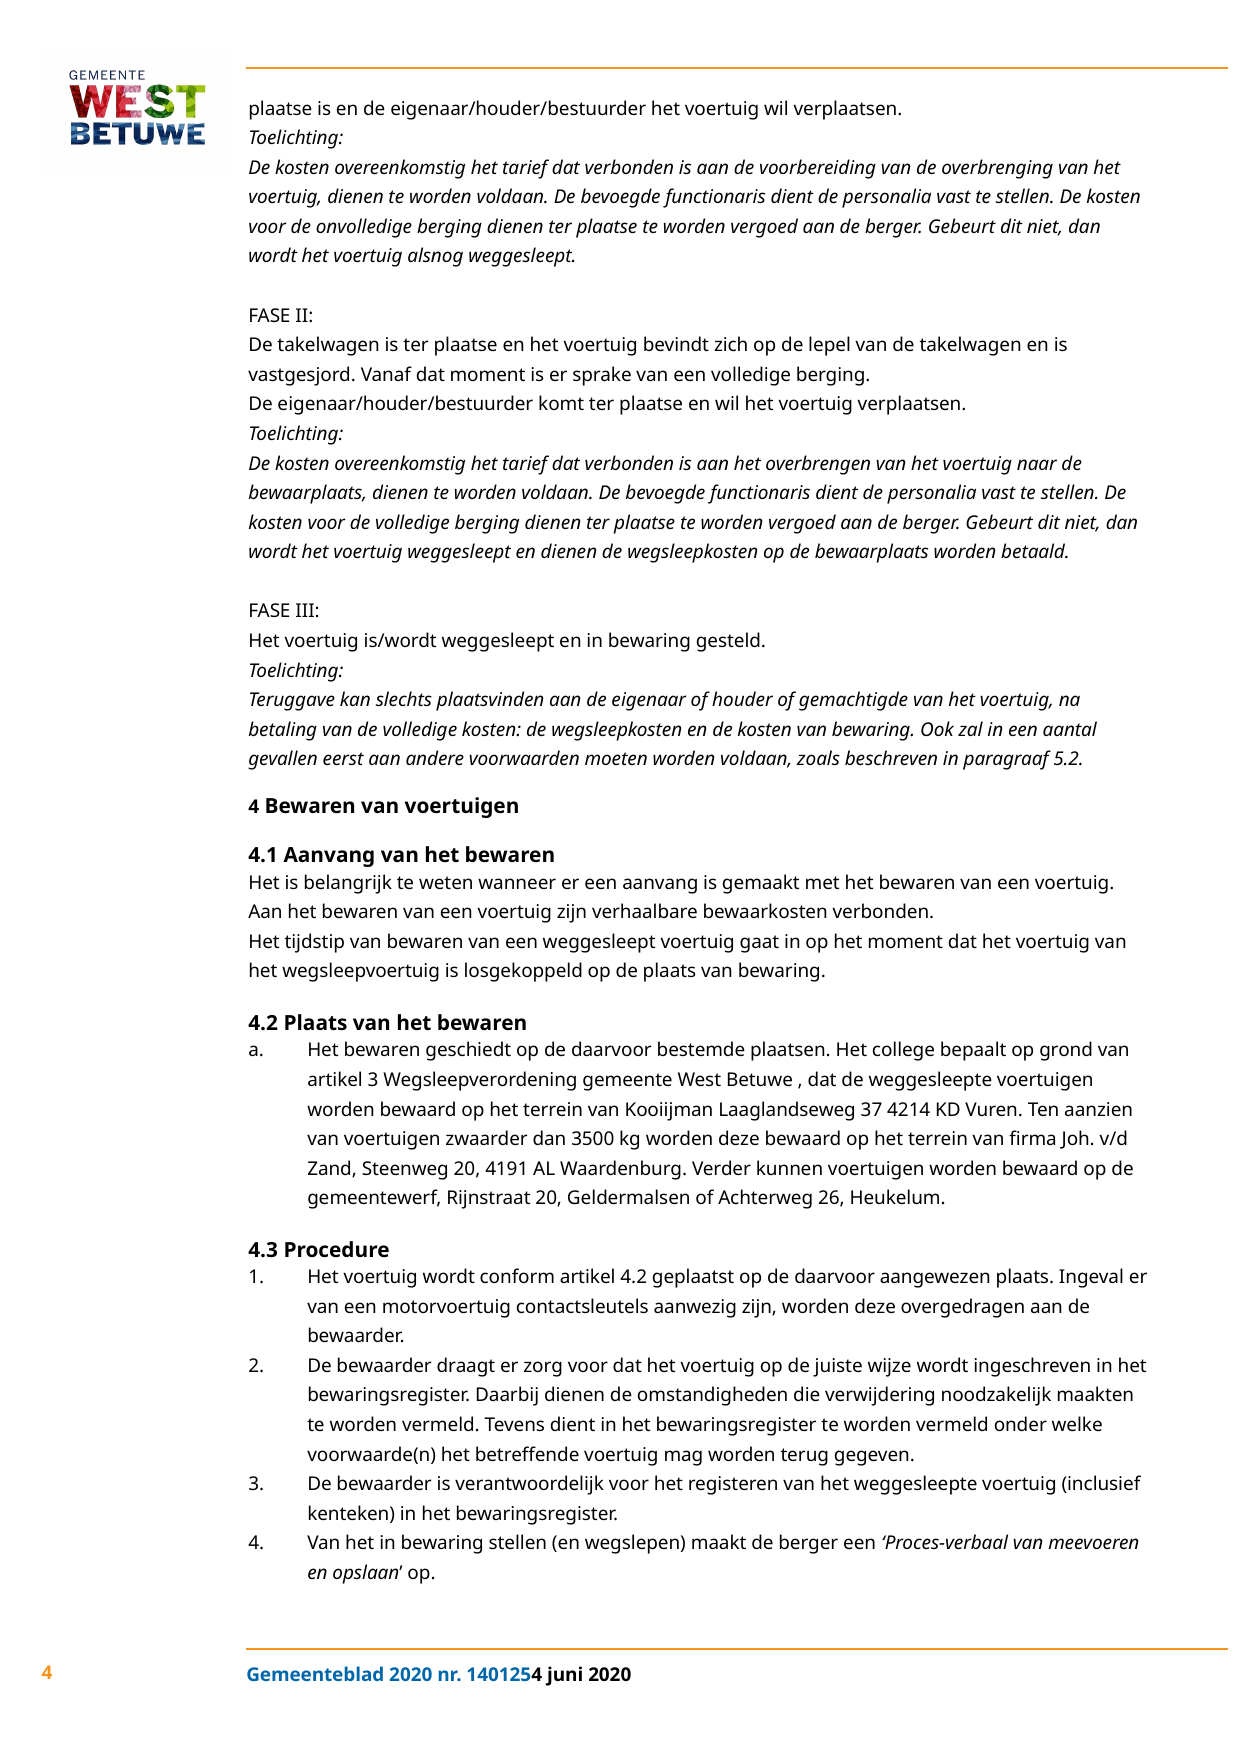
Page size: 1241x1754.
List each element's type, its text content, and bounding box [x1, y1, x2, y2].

text De eigenaar/houder/bestuurder komt ter plaatse en wil het voertuig verplaatsen. [248, 391, 1152, 416]
text plaatse is en de eigenaar/houder/bestuurder het voertuig wil verplaatsen. [248, 95, 1152, 121]
text 4.2 Plaats van het bewaren [248, 1008, 1152, 1037]
text Toelichting: [248, 420, 1152, 446]
text De takelwagen is ter plaatse en het voertuig bevindt zich op de lepel van de takelwagen en is vastgesjord. Vanaf dat moment is er sprake van een volledige berging. [248, 331, 1152, 387]
list Het voertuig wordt conform artikel 4.2 geplaatst op de daarvoor aangewezen plaats. Ingeval er van een motorvoertuig contactsleutels aanwezig zijn, worden deze overgedragen aan de bewaarder. [248, 1263, 1152, 1348]
list De bewaarder is verantwoordelijk voor het registeren van het weggesleepte voertuig (inclusief kenteken) in het bewaringsregister. [248, 1470, 1152, 1526]
text 4.3 Procedure [248, 1235, 1152, 1263]
text 4.1 Aanvang van het bewaren [248, 841, 1152, 869]
list Het bewaren geschiedt op de daarvoor bestemde plaatsen. Het college bepaalt op grond van artikel 3 Wegsleepverordening gemeente West Betuwe , dat de weggesleepte voertuigen worden bewaard op het terrein van Kooiijman Laaglandseweg 37 4214 KD Vuren. Ten aanzien van voertuigen zwaarder dan 3500 kg worden deze bewaard op het terrein van firma Joh. v/d Zand, Steenweg 20, 4191 AL Waardenburg. Verder kunnen voertuigen worden bewaard op de gemeentewerf, Rijnstraat 20, Geldermalsen of Achterweg 26, Heukelum. [248, 1037, 1152, 1210]
picture [41, 47, 231, 172]
text 4 Bewaren van voertuigen [248, 791, 1152, 820]
text De kosten overeenkomstig het tarief dat verbonden is aan de voorbereiding van de overbrenging van het voertuig, dienen te worden voldaan. De bevoegde functionaris dient de personalia vast te stellen. De kosten voor de onvolledige berging dienen ter plaatse te worden vergoed aan de berger. Gebeurt dit niet, dan wordt het voertuig alsnog weggesleept. [248, 154, 1152, 268]
list De bewaarder draagt er zorg voor dat het voertuig op de juiste wijze wordt ingeschreven in het bewaringsregister. Daarbij dienen de omstandigheden die verwijdering noodzakelijk maakten te worden vermeld. Tevens dient in het bewaringsregister te worden vermeld onder welke voorwaarde(n) het betreffende voertuig mag worden terug gegeven. [248, 1352, 1152, 1467]
text Het is belangrijk te weten wanneer er een aanvang is gemaakt met het bewaren van een voertuig. Aan het bewaren van een voertuig zijn verhaalbare bewaarkosten verbonden. [248, 869, 1152, 924]
text Toelichting: [248, 657, 1152, 683]
text De kosten overeenkomstig het tarief dat verbonden is aan het overbrengen van het voertuig naar de bewaarplaats, dienen te worden voldaan. De bevoegde functionaris dient de personalia vast te stellen. De kosten voor de volledige berging dienen ter plaatse te worden vergoed aan de berger. Gebeurt dit niet, dan wordt het voertuig weggesleept en dienen de wegsleepkosten op de bewaarplaats worden betaald. [248, 450, 1152, 564]
list Van het in bewaring stellen (en wegslepen) maakt de berger een ‘Proces-verbaal van meevoeren en opslaan’ op. [248, 1529, 1152, 1585]
text Teruggave kan slechts plaatsvinden aan de eigenaar of houder of gemachtigde van het voertuig, na betaling van de volledige kosten: de wegsleepkosten en de kosten van bewaring. Ook zal in een aantal gevallen eerst aan andere voorwaarden moeten worden voldaan, zoals beschreven in paragraaf 5.2. [248, 686, 1152, 771]
text Toelichting: [248, 124, 1152, 150]
text Het voertuig is/wordt weggesleept en in bewaring gesteld. [248, 627, 1152, 653]
text FASE II: [248, 302, 1152, 328]
text FASE III: [248, 598, 1152, 623]
text Het tijdstip van bewaren van een weggesleept voertuig gaat in op het moment dat het voertuig van het wegsleepvoertuig is losgekoppeld op de plaats van bewaring. [248, 928, 1152, 983]
